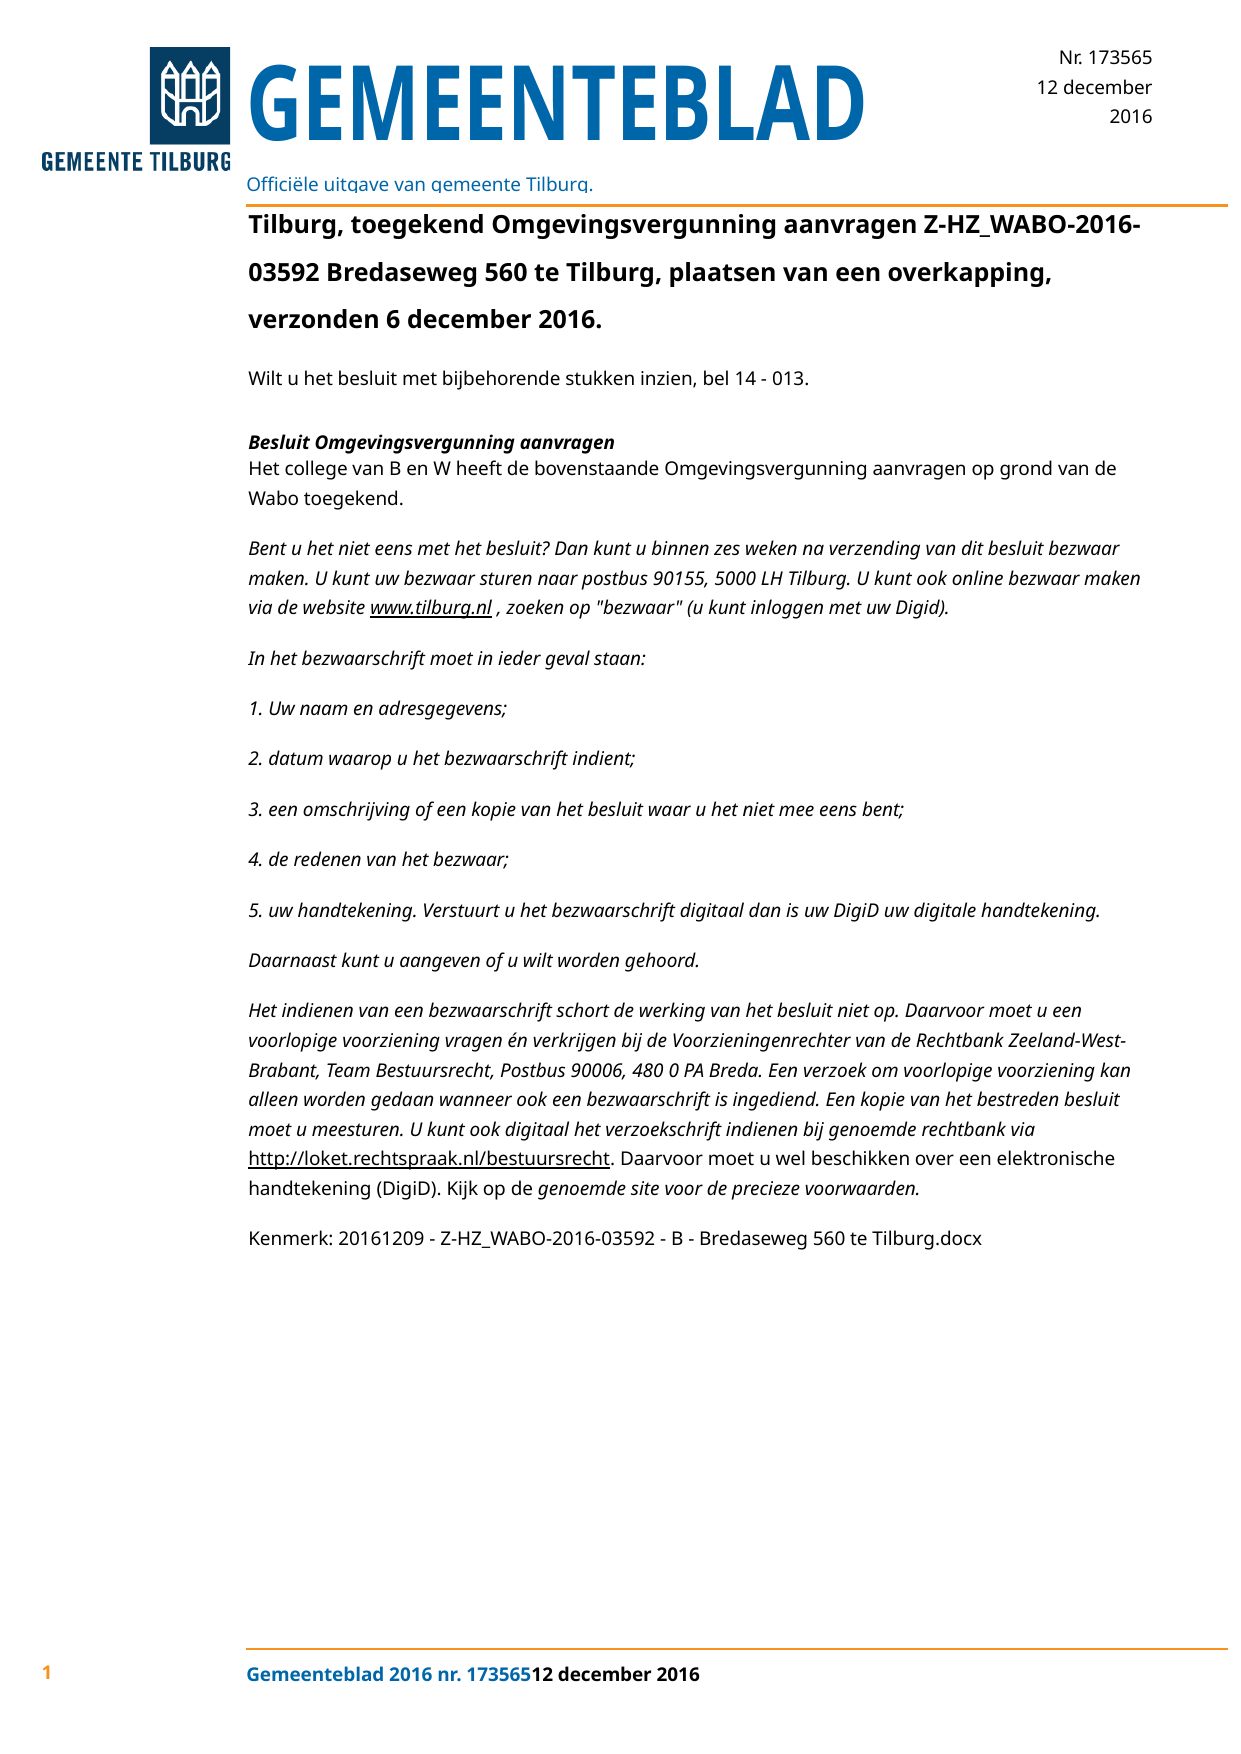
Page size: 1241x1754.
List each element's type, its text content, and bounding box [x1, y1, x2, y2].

text Bent u het niet eens met het besluit? Dan kunt u binnen zes weken na verzending van dit besluit bezwaar maken. U kunt uw bezwaar sturen naar postbus 90155, 5000 LH Tilburg. U kunt ook online bezwaar maken via de website www.tilburg.nl , zoeken op "bezwaar" (u kunt inloggen met uw Digid). [248, 535, 1152, 620]
text In het bezwaarschrift moet in ieder geval staan: [248, 645, 1152, 671]
text Besluit Omgevingsvergunning aanvragen [248, 429, 1152, 455]
text 2. datum waarop u het bezwaarschrift indient; [248, 746, 1152, 771]
text 4. de redenen van het bezwaar; [248, 846, 1152, 872]
text 3. een omschrijving of een kopie van het besluit waar u het niet mee eens bent; [248, 796, 1152, 822]
text Wilt u het besluit met bijbehorende stukken inzien, bel 14 - 013. [248, 366, 1152, 391]
text Daarnaast kunt u aangeven of u wilt worden gehoord. [248, 947, 1152, 973]
picture [41, 47, 231, 172]
text Het indienen van een bezwaarschrift schort de werking van het besluit niet op. Daarvoor moet u een voorlopige voorziening vragen én verkrijgen bij de Voorzieningenrechter van de Rechtbank Zeeland-West-Brabant, Team Bestuursrecht, Postbus 90006, 480 0 PA Breda. Een verzoek om voorlopige voorziening kan alleen worden gedaan wanneer ook een bezwaarschrift is ingediend. Een kopie van het bestreden besluit moet u meesturen. U kunt ook digitaal het verzoekschrift indienen bij genoemde rechtbank via http://loket.rechtspraak.nl/bestuursrecht. Daarvoor moet u wel beschikken over een elektronische handtekening (DigiD). Kijk op de genoemde site voor de precieze voorwaarden. [248, 998, 1152, 1201]
text 1. Uw naam en adresgegevens; [248, 695, 1152, 721]
text Tilburg, toegekend Omgevingsvergunning aanvragen Z-HZ_WABO-2016-03592 Bredaseweg 560 te Tilburg, plaatsen van een overkapping, verzonden 6 december 2016. [248, 207, 1152, 336]
text Het college van B en W heeft de bovenstaande Omgevingsvergunning aanvragen op grond van de Wabo toegekend. [248, 455, 1152, 511]
text 5. uw handtekening. Verstuurt u het bezwaarschrift digitaal dan is uw DigiD uw digitale handtekening. [248, 897, 1152, 923]
text Kenmerk: 20161209 - Z-HZ_WABO-2016-03592 - B - Bredaseweg 560 te Tilburg.docx [248, 1226, 1152, 1251]
